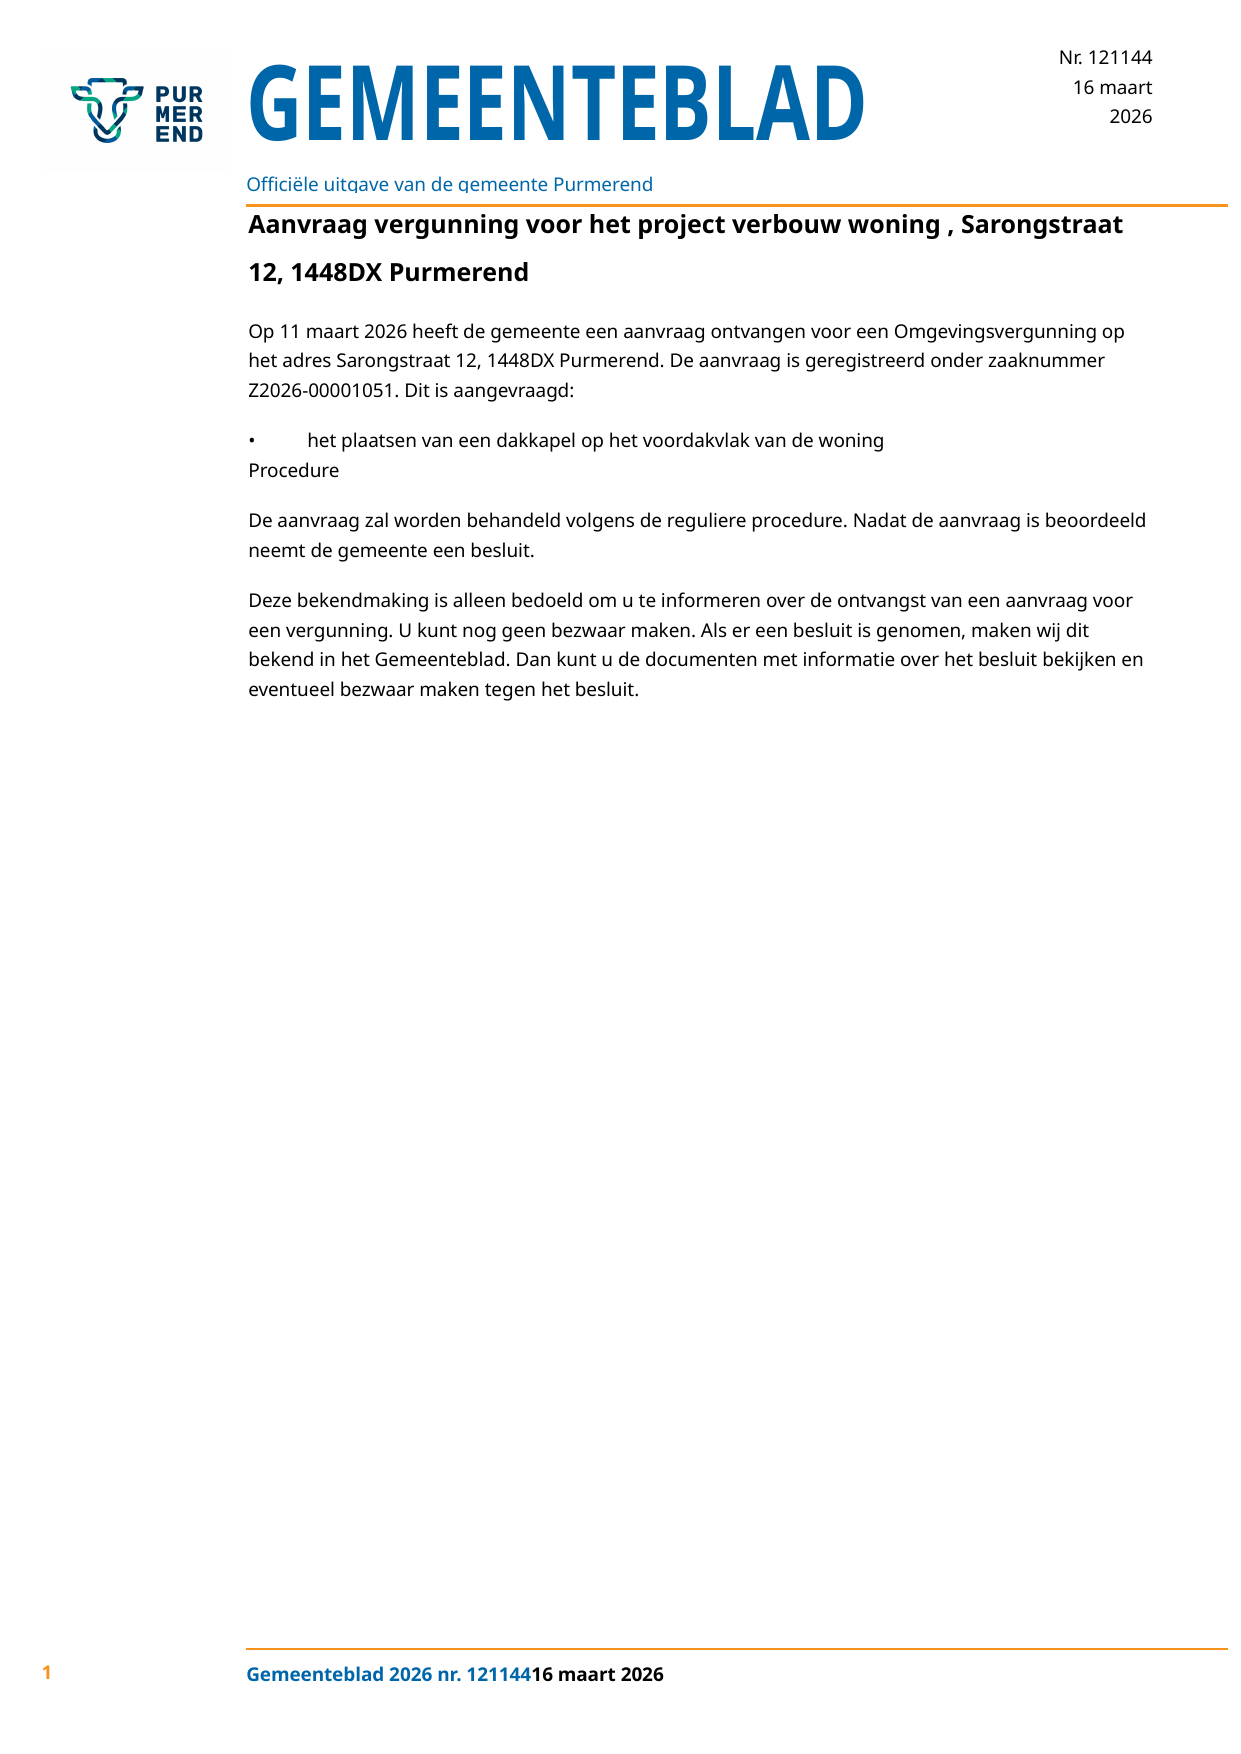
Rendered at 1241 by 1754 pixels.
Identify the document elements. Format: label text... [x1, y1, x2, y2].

text Op 11 maart 2026 heeft de gemeente een aanvraag ontvangen voor een Omgevingsvergunning op het adres Sarongstraat 12, 1448DX Purmerend. De aanvraag is geregistreerd onder zaaknummer Z2026-00001051. Dit is aangevraagd: [248, 318, 1152, 403]
text Deze bekendmaking is alleen bedoeld om u te informeren over de ontvangst van een aanvraag voor een vergunning. U kunt nog geen bezwaar maken. Als er een besluit is genomen, maken wij dit bekend in het Gemeenteblad. Dan kunt u de documenten met informatie over het besluit bekijken en eventueel bezwaar maken tegen het besluit. [248, 587, 1152, 702]
text Aanvraag vergunning voor het project verbouw woning , Sarongstraat 12, 1448DX Purmerend [248, 207, 1152, 288]
text Procedure [248, 457, 1152, 483]
list het plaatsen van een dakkapel op het voordakvlak van de woning [248, 427, 1152, 453]
text De aanvraag zal worden behandeld volgens de reguliere procedure. Nadat de aanvraag is beoordeeld neemt de gemeente een besluit. [248, 507, 1152, 563]
picture [41, 47, 231, 172]
